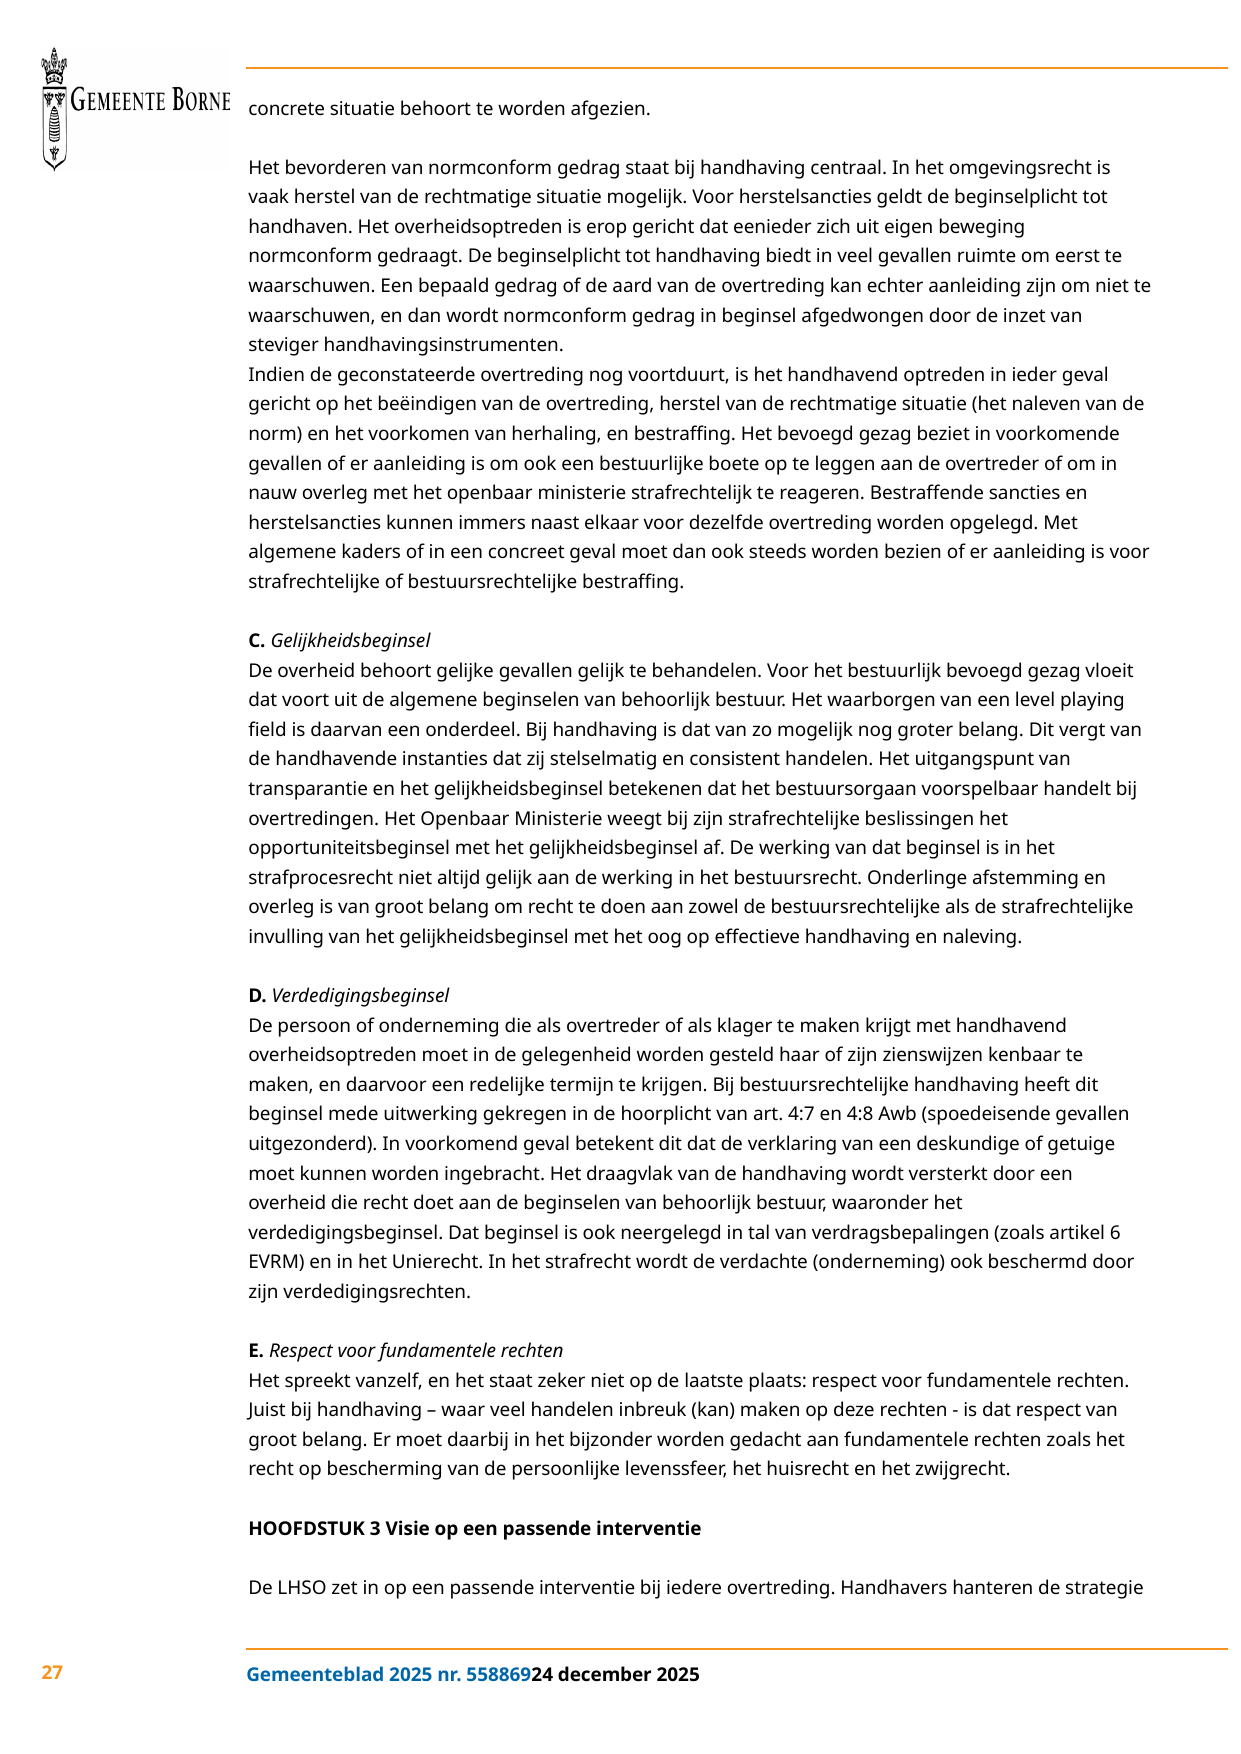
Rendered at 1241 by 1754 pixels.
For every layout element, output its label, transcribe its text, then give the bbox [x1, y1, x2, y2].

text Indien de geconstateerde overtreding nog voortduurt, is het handhavend optreden in ieder geval gericht op het beëindigen van de overtreding, herstel van de rechtmatige situatie (het naleven van de norm) en het voorkomen van herhaling, en bestraffing. Het bevoegd gezag beziet in voorkomende gevallen of er aanleiding is om ook een bestuurlijke boete op te leggen aan de overtreder of om in nauw overleg met het openbaar ministerie strafrechtelijk te reageren. Bestraffende sancties en herstelsancties kunnen immers naast elkaar voor dezelfde overtreding worden opgelegd. Met algemene kaders of in een concreet geval moet dan ook steeds worden bezien of er aanleiding is voor strafrechtelijke of bestuursrechtelijke bestraffing. [248, 361, 1152, 594]
text D. Verdedigingsbeginsel [248, 982, 1152, 1008]
picture [41, 47, 231, 172]
text De LHSO zet in op een passende interventie bij iedere overtreding. Handhavers hanteren de strategie [248, 1574, 1152, 1600]
text Het spreekt vanzelf, en het staat zeker niet op de laatste plaats: respect voor fundamentele rechten. Juist bij handhaving – waar veel handelen inbreuk (kan) maken op deze rechten - is dat respect van groot belang. Er moet daarbij in het bijzonder worden gedacht aan fundamentele rechten zoals het recht op bescherming van de persoonlijke levenssfeer, het huisrecht en het zwijgrecht. [248, 1367, 1152, 1481]
text Het bevorderen van normconform gedrag staat bij handhaving centraal. In het omgevingsrecht is vaak herstel van de rechtmatige situatie mogelijk. Voor herstelsancties geldt de beginselplicht tot handhaven. Het overheidsoptreden is erop gericht dat eenieder zich uit eigen beweging normconform gedraagt. De beginselplicht tot handhaving biedt in veel gevallen ruimte om eerst te waarschuwen. Een bepaald gedrag of de aard van de overtreding kan echter aanleiding zijn om niet te waarschuwen, en dan wordt normconform gedrag in beginsel afgedwongen door de inzet van steviger handhavingsinstrumenten. [248, 154, 1152, 357]
text concrete situatie behoort te worden afgezien. [248, 95, 1152, 121]
text E. Respect voor fundamentele rechten [248, 1337, 1152, 1363]
text C. Gelijkheidsbeginsel [248, 627, 1152, 653]
text De persoon of onderneming die als overtreder of als klager te maken krijgt met handhavend overheidsoptreden moet in de gelegenheid worden gesteld haar of zijn zienswijzen kenbaar te maken, en daarvoor een redelijke termijn te krijgen. Bij bestuursrechtelijke handhaving heeft dit beginsel mede uitwerking gekregen in de hoorplicht van art. 4:7 en 4:8 Awb (spoedeisende gevallen uitgezonderd). In voorkomend geval betekent dit dat de verklaring van een deskundige of getuige moet kunnen worden ingebracht. Het draagvlak van de handhaving wordt versterkt door een overheid die recht doet aan de beginselen van behoorlijk bestuur, waaronder het verdedigingsbeginsel. Dat beginsel is ook neergelegd in tal van verdragsbepalingen (zoals artikel 6 EVRM) en in het Unierecht. In het strafrecht wordt de verdachte (onderneming) ook beschermd door zijn verdedigingsrechten. [248, 1012, 1152, 1304]
text De overheid behoort gelijke gevallen gelijk te behandelen. Voor het bestuurlijk bevoegd gezag vloeit dat voort uit de algemene beginselen van behoorlijk bestuur. Het waarborgen van een level playing field is daarvan een onderdeel. Bij handhaving is dat van zo mogelijk nog groter belang. Dit vergt van de handhavende instanties dat zij stelselmatig en consistent handelen. Het uitgangspunt van transparantie en het gelijkheidsbeginsel betekenen dat het bestuursorgaan voorspelbaar handelt bij overtredingen. Het Openbaar Ministerie weegt bij zijn strafrechtelijke beslissingen het opportuniteitsbeginsel met het gelijkheidsbeginsel af. De werking van dat beginsel is in het strafprocesrecht niet altijd gelijk aan de werking in het bestuursrecht. Onderlinge afstemming en overleg is van groot belang om recht te doen aan zowel de bestuursrechtelijke als de strafrechtelijke invulling van het gelijkheidsbeginsel met het oog op effectieve handhaving en naleving. [248, 657, 1152, 949]
text HOOFDSTUK 3 Visie op een passende interventie [248, 1515, 1152, 1541]
